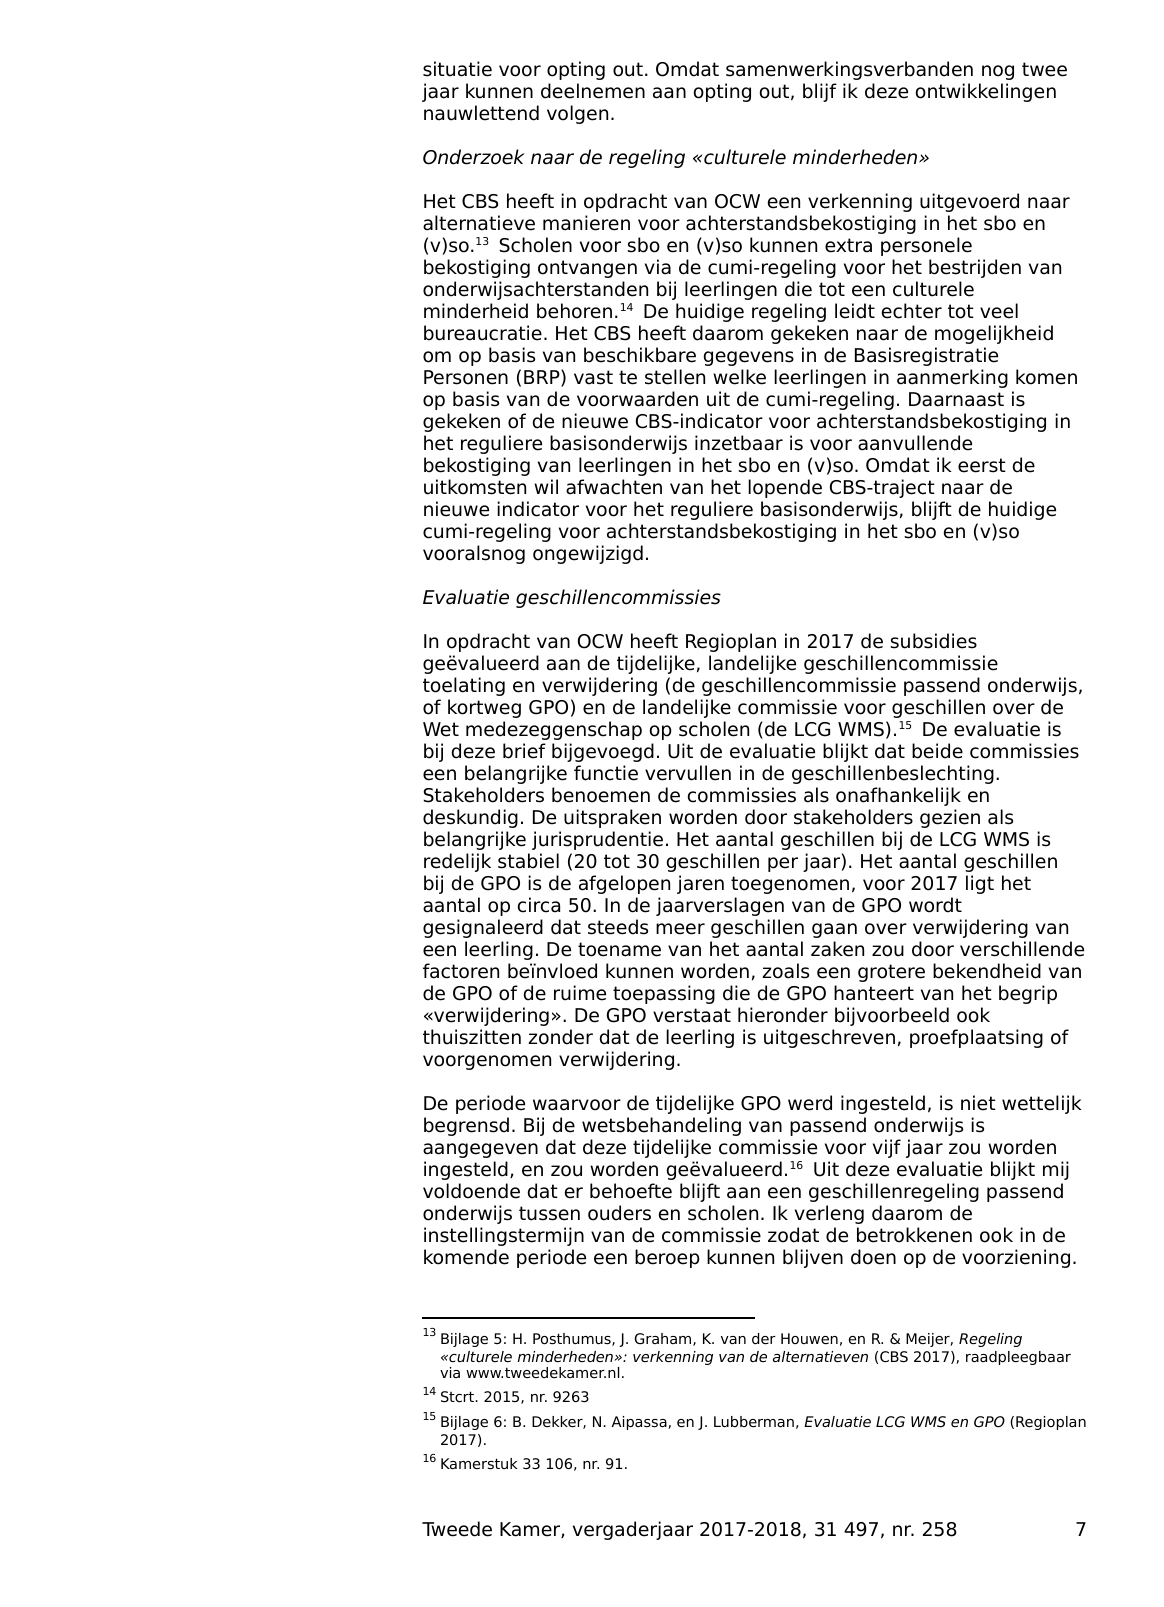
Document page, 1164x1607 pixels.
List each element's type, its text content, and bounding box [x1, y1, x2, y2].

subtitle Onderzoek naar de regeling «culturele minderheden» [422, 147, 1087, 169]
text situatie voor opting out. Omdat samenwerkingsverbanden nog twee jaar kunnen deelnemen aan opting out, blijf ik deze ontwikkelingen nauwlettend volgen. [422, 59, 1087, 125]
text Het CBS heeft in opdracht van OCW een verkenning uitgevoerd naar alternatieve manieren voor achterstandsbekostiging in het sbo en (v)so. Scholen voor sbo en (v)so kunnen extra personele bekostiging ontvangen via de cumi-regeling voor het bestrijden van onderwijsachterstanden bij leerlingen die tot een culturele minderheid behoren. De huidige regeling leidt echter tot veel bureaucratie. Het CBS heeft daarom gekeken naar de mogelijkheid om op basis van beschikbare gegevens in de Basisregistratie Personen (BRP) vast te stellen welke leerlingen in aanmerking komen op basis van de voorwaarden uit de cumi-regeling. Daarnaast is gekeken of de nieuwe CBS-indicator voor achterstandsbekostiging in het reguliere basisonderwijs inzetbaar is voor aanvullende bekostiging van leerlingen in het sbo en (v)so. Omdat ik eerst de uitkomsten wil afwachten van het lopende CBS-traject naar de nieuwe indicator voor het reguliere basisonderwijs, blijft de huidige cumi-regeling voor achterstandsbekostiging in het sbo en (v)so vooralsnog ongewijzigd. [422, 191, 1087, 565]
text In opdracht van OCW heeft Regioplan in 2017 de subsidies geëvalueerd aan de tijdelijke, landelijke geschillencommissie toelating en verwijdering (de geschillencommissie passend onderwijs, of kortweg GPO) en de landelijke commissie voor geschillen over de Wet medezeggenschap op scholen (de LCG WMS). De evaluatie is bij deze brief bijgevoegd. Uit de evaluatie blijkt dat beide commissies een belangrijke functie vervullen in de geschillenbeslechting. Stakeholders benoemen de commissies als onafhankelijk en deskundig. De uitspraken worden door stakeholders gezien als belangrijke jurisprudentie. Het aantal geschillen bij de LCG WMS is redelijk stabiel (20 tot 30 geschillen per jaar). Het aantal geschillen bij de GPO is de afgelopen jaren toegenomen, voor 2017 ligt het aantal op circa 50. In de jaarverslagen van de GPO wordt gesignaleerd dat steeds meer geschillen gaan over verwijdering van een leerling. De toename van het aantal zaken zou door verschillende factoren beïnvloed kunnen worden, zoals een grotere bekendheid van de GPO of de ruime toepassing die de GPO hanteert van het begrip «verwijdering». De GPO verstaat hieronder bijvoorbeeld ook thuiszitten zonder dat de leerling is uitgeschreven, proefplaatsing of voorgenomen verwijdering. [422, 631, 1087, 1071]
text Kamerstuk 33 106, nr. 91. [422, 1452, 1087, 1474]
text De periode waarvoor de tijdelijke GPO werd ingesteld, is niet wettelijk begrensd. Bij de wetsbehandeling van passend onderwijs is aangegeven dat deze tijdelijke commissie voor vijf jaar zou worden ingesteld, en zou worden geëvalueerd. Uit deze evaluatie blijkt mij voldoende dat er behoefte blijft aan een geschillenregeling passend onderwijs tussen ouders en scholen. Ik verleng daarom de instellingstermijn van de commissie zodat de betrokkenen ook in de komende periode een beroep kunnen blijven doen op de voorziening. [422, 1093, 1087, 1269]
text Bijlage 5: H. Posthumus, J. Graham, K. van der Houwen, en R. & Meijer, Regeling «culturele minderheden»: verkenning van de alternatieven (CBS 2017), raadpleegbaar via www.tweedekamer.nl. [422, 1327, 1087, 1382]
subtitle Evaluatie geschillencommissies [422, 587, 1087, 609]
text Stcrt. 2015, nr. 9263 [422, 1385, 1087, 1407]
text Bijlage 6: B. Dekker, N. Aipassa, en J. Lubberman, Evaluatie LCG WMS en GPO (Regioplan 2017). [422, 1410, 1087, 1449]
